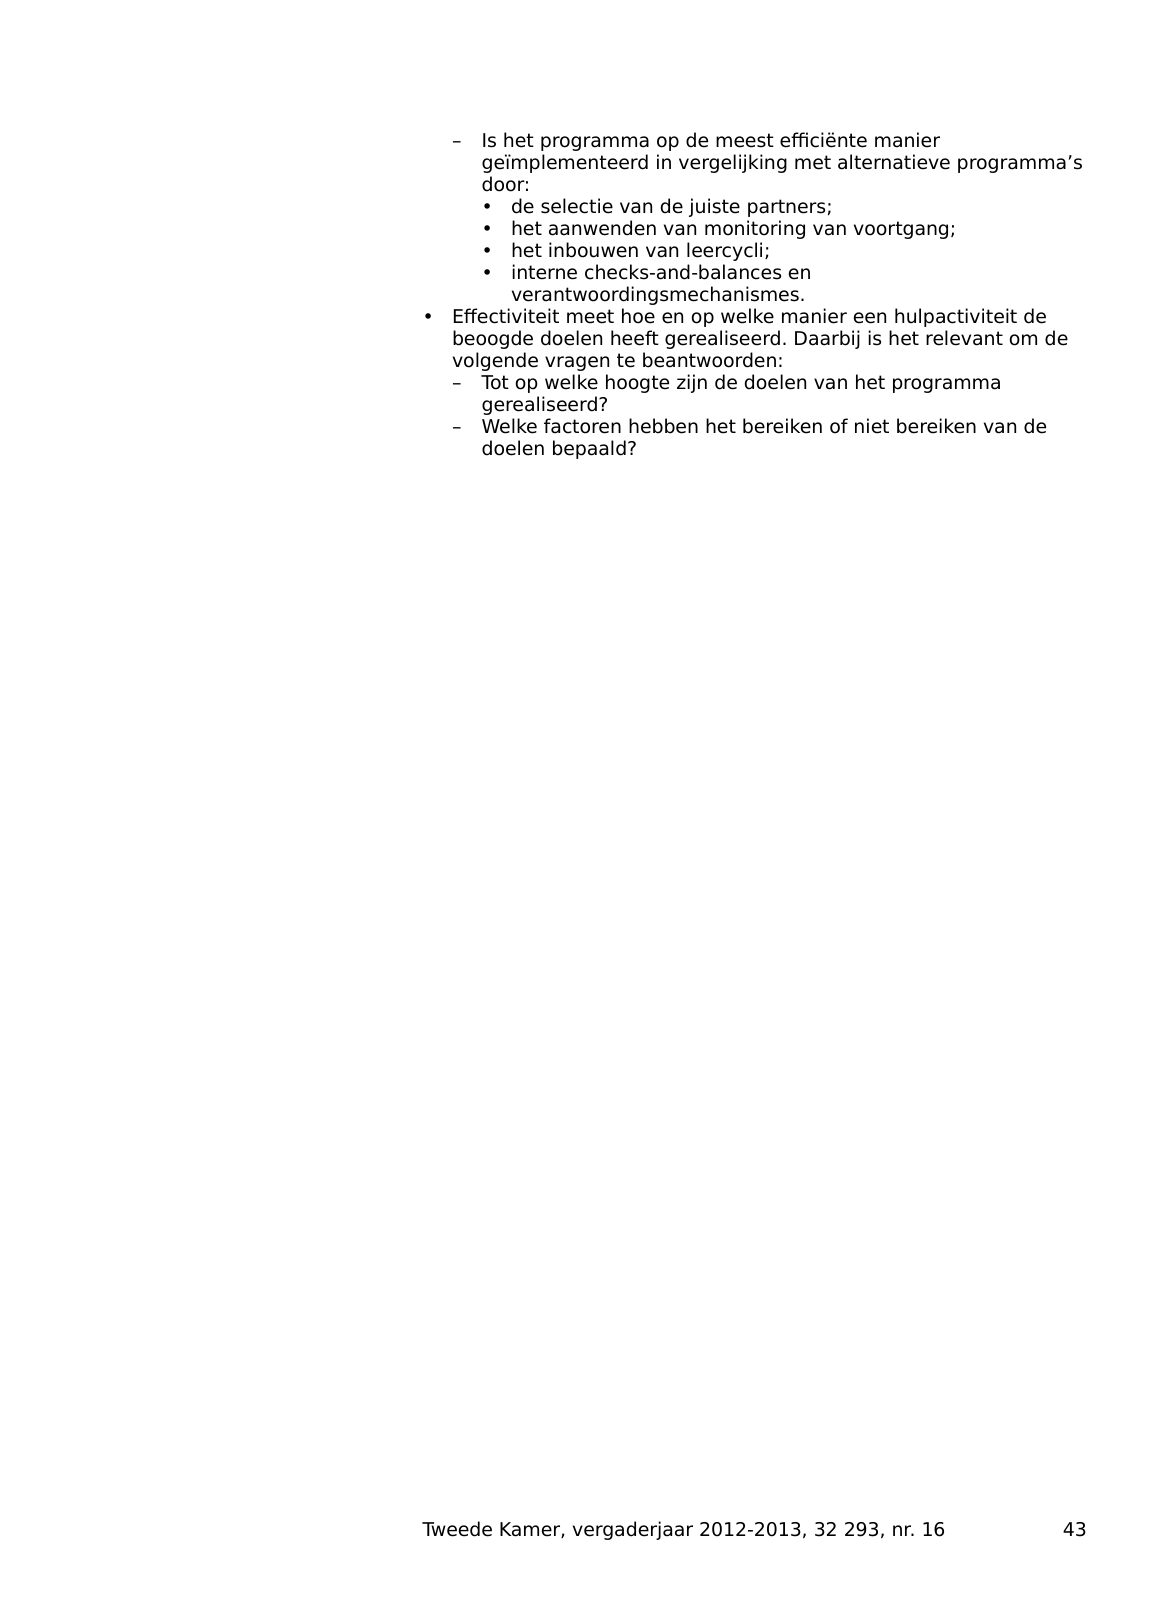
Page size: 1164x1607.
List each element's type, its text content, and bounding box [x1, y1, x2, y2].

text • interne checks-and-balances en verantwoordingsmechanismes. [481, 262, 1087, 306]
text – Is het programma op de meest efficiënte manier geïmplementeerd in vergelijking met alternatieve programma’s door: [452, 130, 1087, 196]
text • het aanwenden van monitoring van voortgang; [481, 218, 1087, 240]
text • de selectie van de juiste partners; [481, 196, 1087, 218]
text – Tot op welke hoogte zijn de doelen van het programma gerealiseerd? [452, 372, 1087, 416]
text – Welke factoren hebben het bereiken of niet bereiken van de doelen bepaald? [452, 416, 1087, 459]
text • het inbouwen van leercycli; [481, 240, 1087, 262]
text • Effectiviteit meet hoe en op welke manier een hulpactiviteit de beoogde doelen heeft gerealiseerd. Daarbij is het relevant om de volgende vragen te beantwoorden: [422, 306, 1087, 372]
